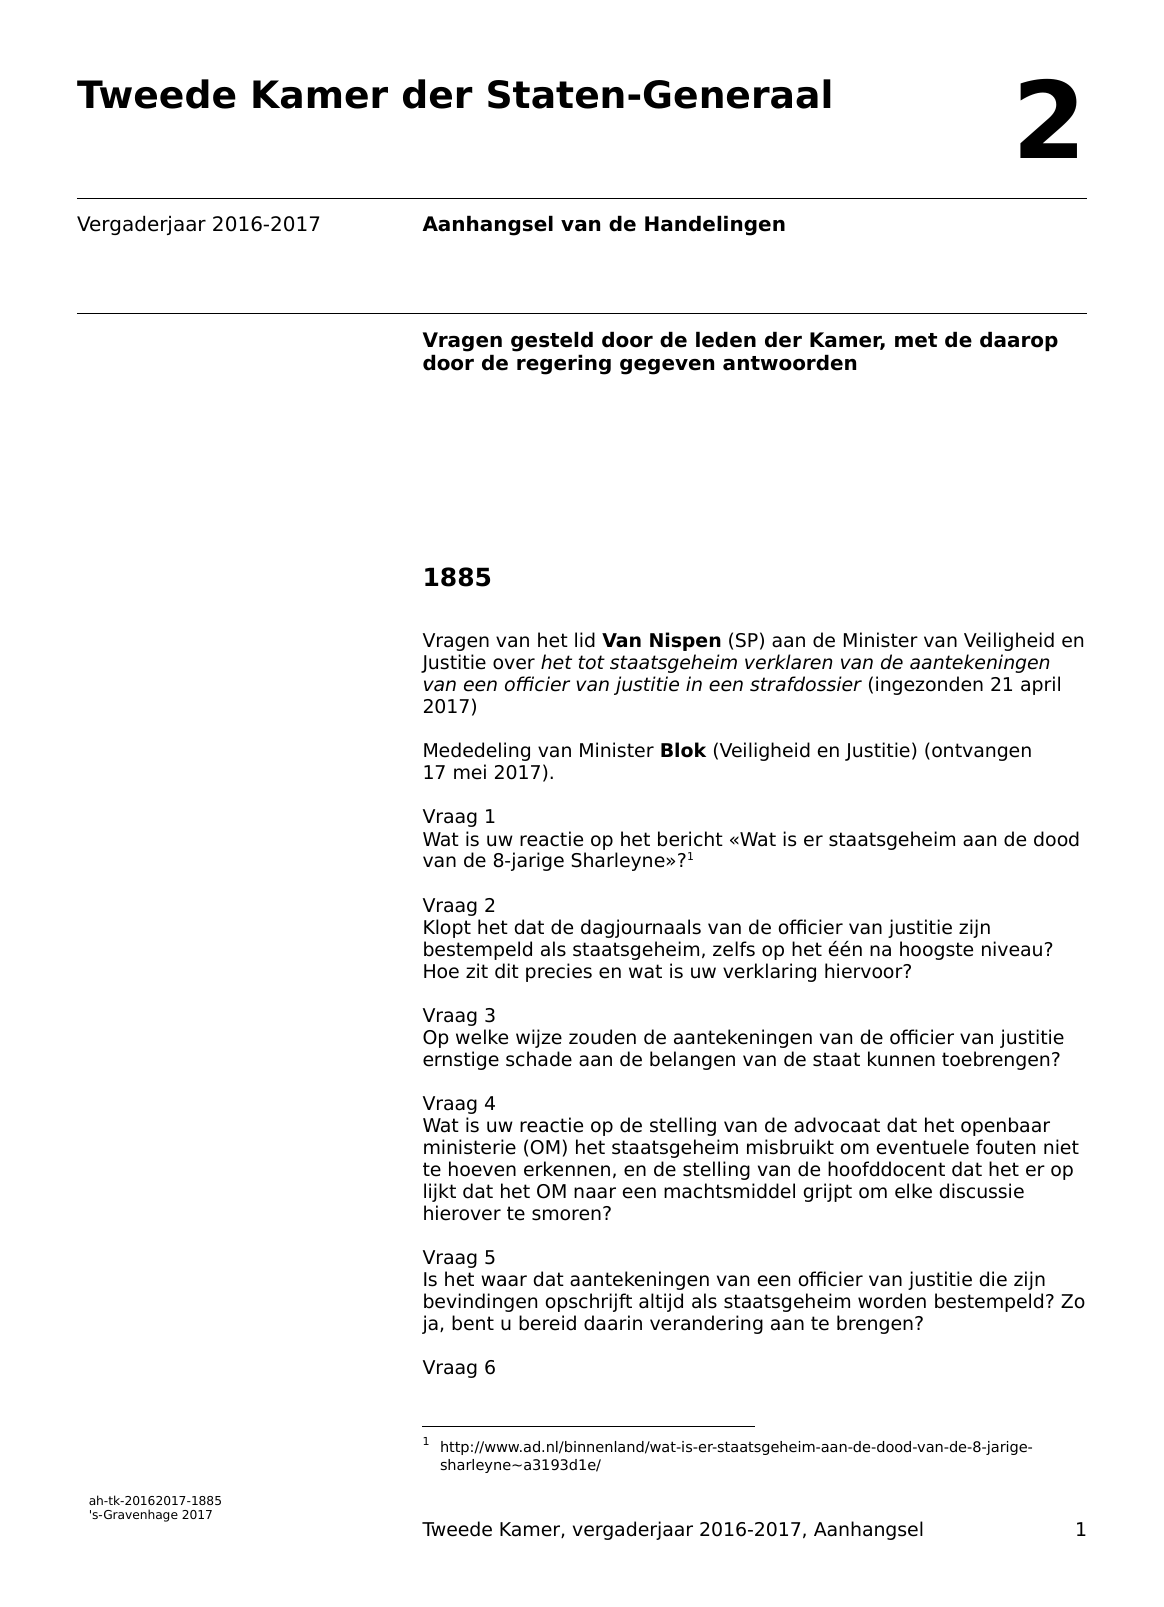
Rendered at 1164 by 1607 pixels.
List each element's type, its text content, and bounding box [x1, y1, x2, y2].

text Vraag 2 [422, 894, 1087, 917]
table_cell Vergaderjaar 2016-2017 [77, 199, 422, 313]
text ah-tk-20162017-1885 [88, 1494, 323, 1508]
text Klopt het dat de dagjournaals van de officier van justitie zijn bestempeld als staatsgeheim, zelfs op het één na hoogste niveau? Hoe zit dit precies en wat is uw verklaring hiervoor? [422, 917, 1087, 982]
table_cell [77, 314, 422, 375]
text Vraag 6 [422, 1357, 1087, 1379]
table_cell Vragen gesteld door de leden der Kamer, met de daarop door de regering gegeven antwoorden [422, 314, 1087, 375]
text Vraag 3 [422, 1005, 1087, 1027]
text Wat is uw reactie op het bericht «Wat is er staatsgeheim aan de dood van de 8-jarige Sharleyne»? [422, 828, 1087, 872]
text Vragen van het lid Van Nispen (SP) aan de Minister van Veiligheid en Justitie over het tot staatsgeheim verklaren van de aantekeningen van een officier van justitie in een strafdossier (ingezonden 21 april 2017) [422, 630, 1087, 718]
text Vraag 1 [422, 806, 1087, 828]
text Op welke wijze zouden de aantekeningen van de officier van justitie ernstige schade aan de belangen van de staat kunnen toebrengen? [422, 1027, 1087, 1071]
text 's-Gravenhage 2017 [88, 1508, 323, 1522]
text Is het waar dat aantekeningen van een officier van justitie die zijn bevindingen opschrijft altijd als staatsgeheim worden bestempeld? Zo ja, bent u bereid daarin verandering aan te brengen? [422, 1269, 1087, 1335]
table_header Tweede Kamer der Staten-Generaal [77, 59, 886, 198]
table_header 2 [886, 59, 1087, 198]
text Mededeling van Minister Blok (Veiligheid en Justitie) (ontvangen 17 mei 2017). [422, 740, 1087, 784]
text Vraag 5 [422, 1247, 1087, 1269]
text http://www.ad.nl/binnenland/wat-is-er-staatsgeheim-aan-de-dood-van-de-8-jarige-sharleyne~a3193d1e/ [422, 1435, 1087, 1474]
text Wat is uw reactie op de stelling van de advocaat dat het openbaar ministerie (OM) het staatsgeheim misbruikt om eventuele fouten niet te hoeven erkennen, en de stelling van de hoofddocent dat het er op lijkt dat het OM naar een machtsmiddel grijpt om elke discussie hierover te smoren? [422, 1115, 1087, 1225]
table_cell Aanhangsel van de Handelingen [422, 199, 1087, 313]
text 1885 [422, 563, 1087, 592]
text Vraag 4 [422, 1093, 1087, 1115]
